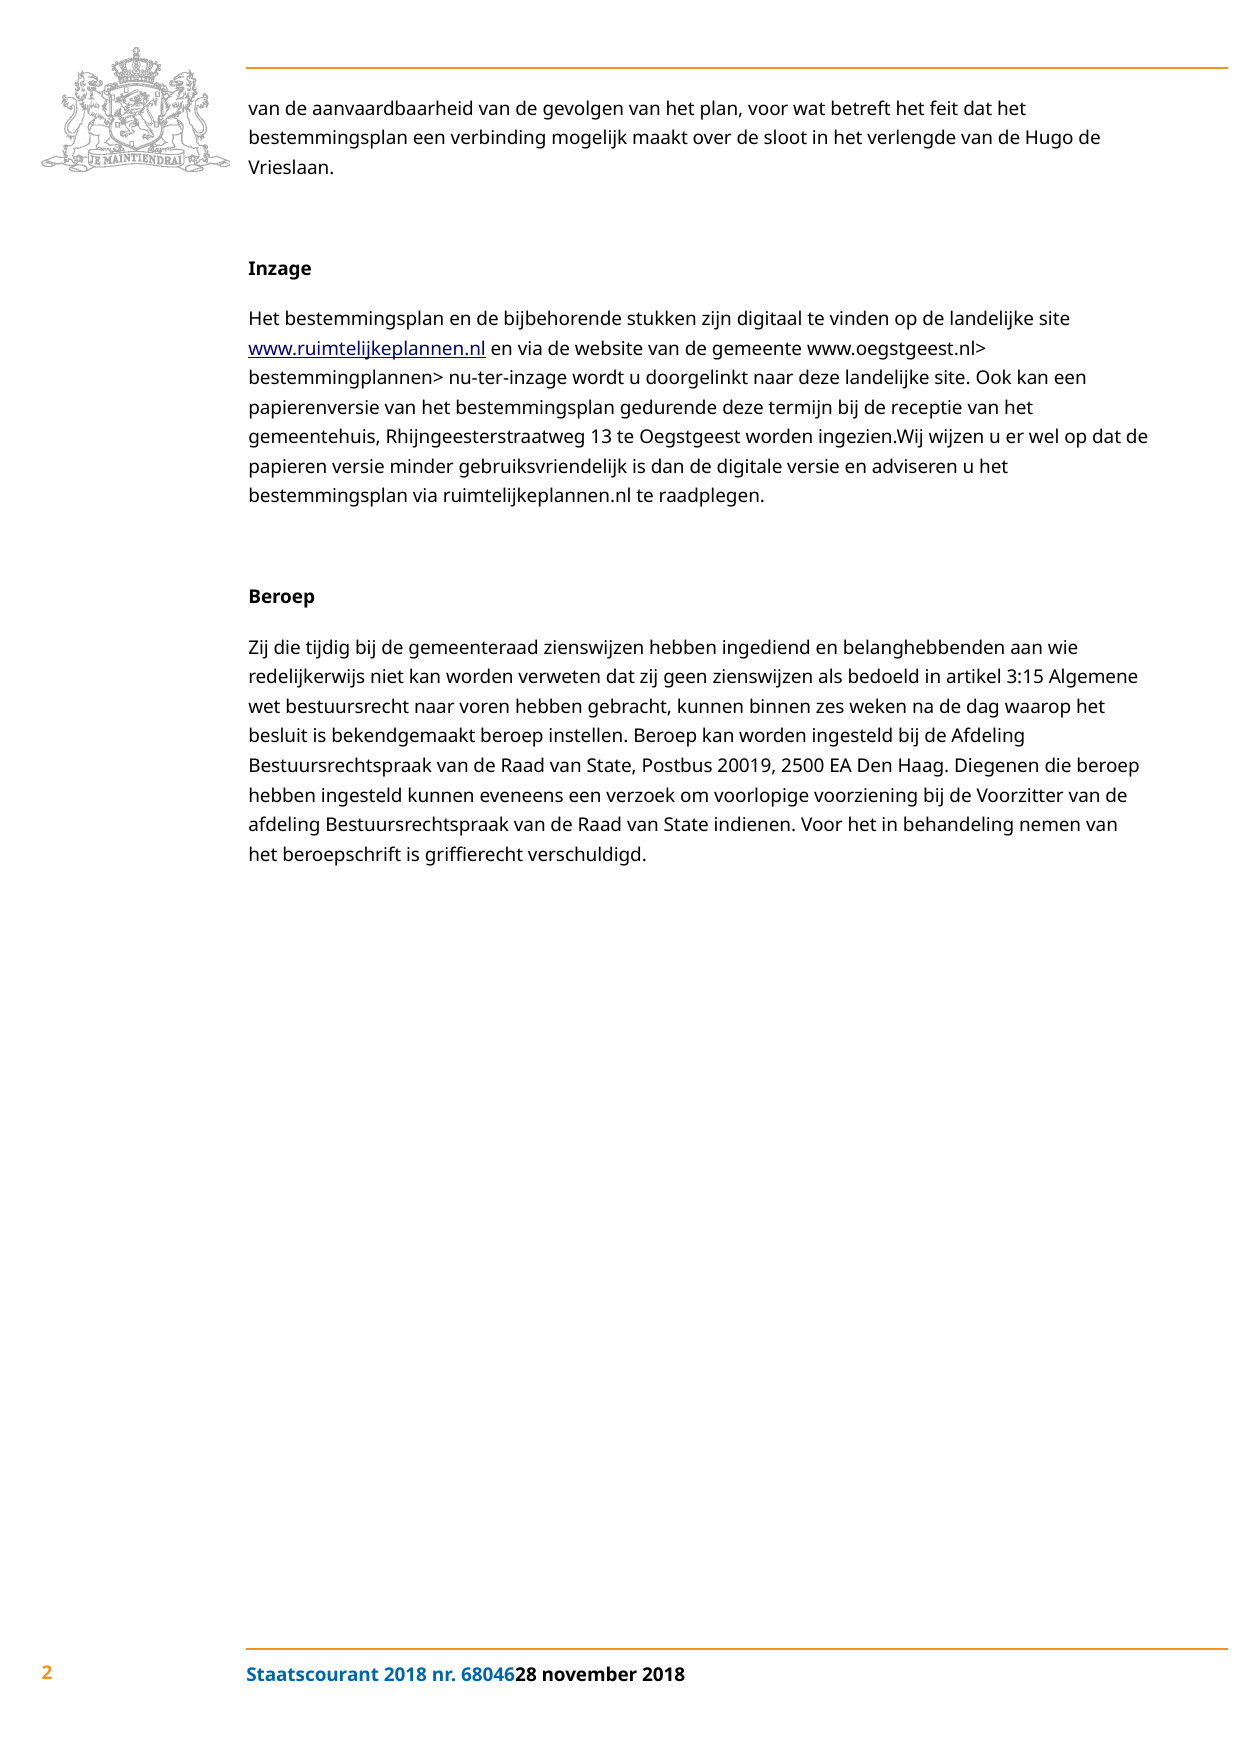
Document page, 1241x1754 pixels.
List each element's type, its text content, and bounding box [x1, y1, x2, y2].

text Inzage [248, 255, 1152, 281]
picture [41, 47, 231, 172]
text Zij die tijdig bij de gemeenteraad zienswijzen hebben ingediend en belanghebbenden aan wie redelijkerwijs niet kan worden verweten dat zij geen zienswijzen als bedoeld in artikel 3:15 Algemene wet bestuursrecht naar voren hebben gebracht, kunnen binnen zes weken na de dag waarop het besluit is bekendgemaakt beroep instellen. Beroep kan worden ingesteld bij de Afdeling Bestuursrechtspraak van de Raad van State, Postbus 20019, 2500 EA Den Haag. Diegenen die beroep hebben ingesteld kunnen eveneens een verzoek om voorlopige voorziening bij de Voorzitter van de afdeling Bestuursrechtspraak van de Raad van State indienen. Voor het in behandeling nemen van het beroepschrift is griffierecht verschuldigd. [248, 634, 1152, 867]
text van de aanvaardbaarheid van de gevolgen van het plan, voor wat betreft het feit dat het bestemmingsplan een verbinding mogelijk maakt over de sloot in het verlengde van de Hugo de Vrieslaan. [248, 95, 1152, 180]
text Het bestemmingsplan en de bijbehorende stukken zijn digitaal te vinden op de landelijke site www.ruimtelijkeplannen.nl en via de website van de gemeente www.oegstgeest.nl> bestemmingplannen> nu-ter-inzage wordt u doorgelinkt naar deze landelijke site. Ook kan een papierenversie van het bestemmingsplan gedurende deze termijn bij de receptie van het gemeentehuis, Rhijngeesterstraatweg 13 te Oegstgeest worden ingezien.Wij wijzen u er wel op dat de papieren versie minder gebruiksvriendelijk is dan de digitale versie en adviseren u het bestemmingsplan via ruimtelijkeplannen.nl te raadplegen. [248, 305, 1152, 508]
text Beroep [248, 583, 1152, 609]
